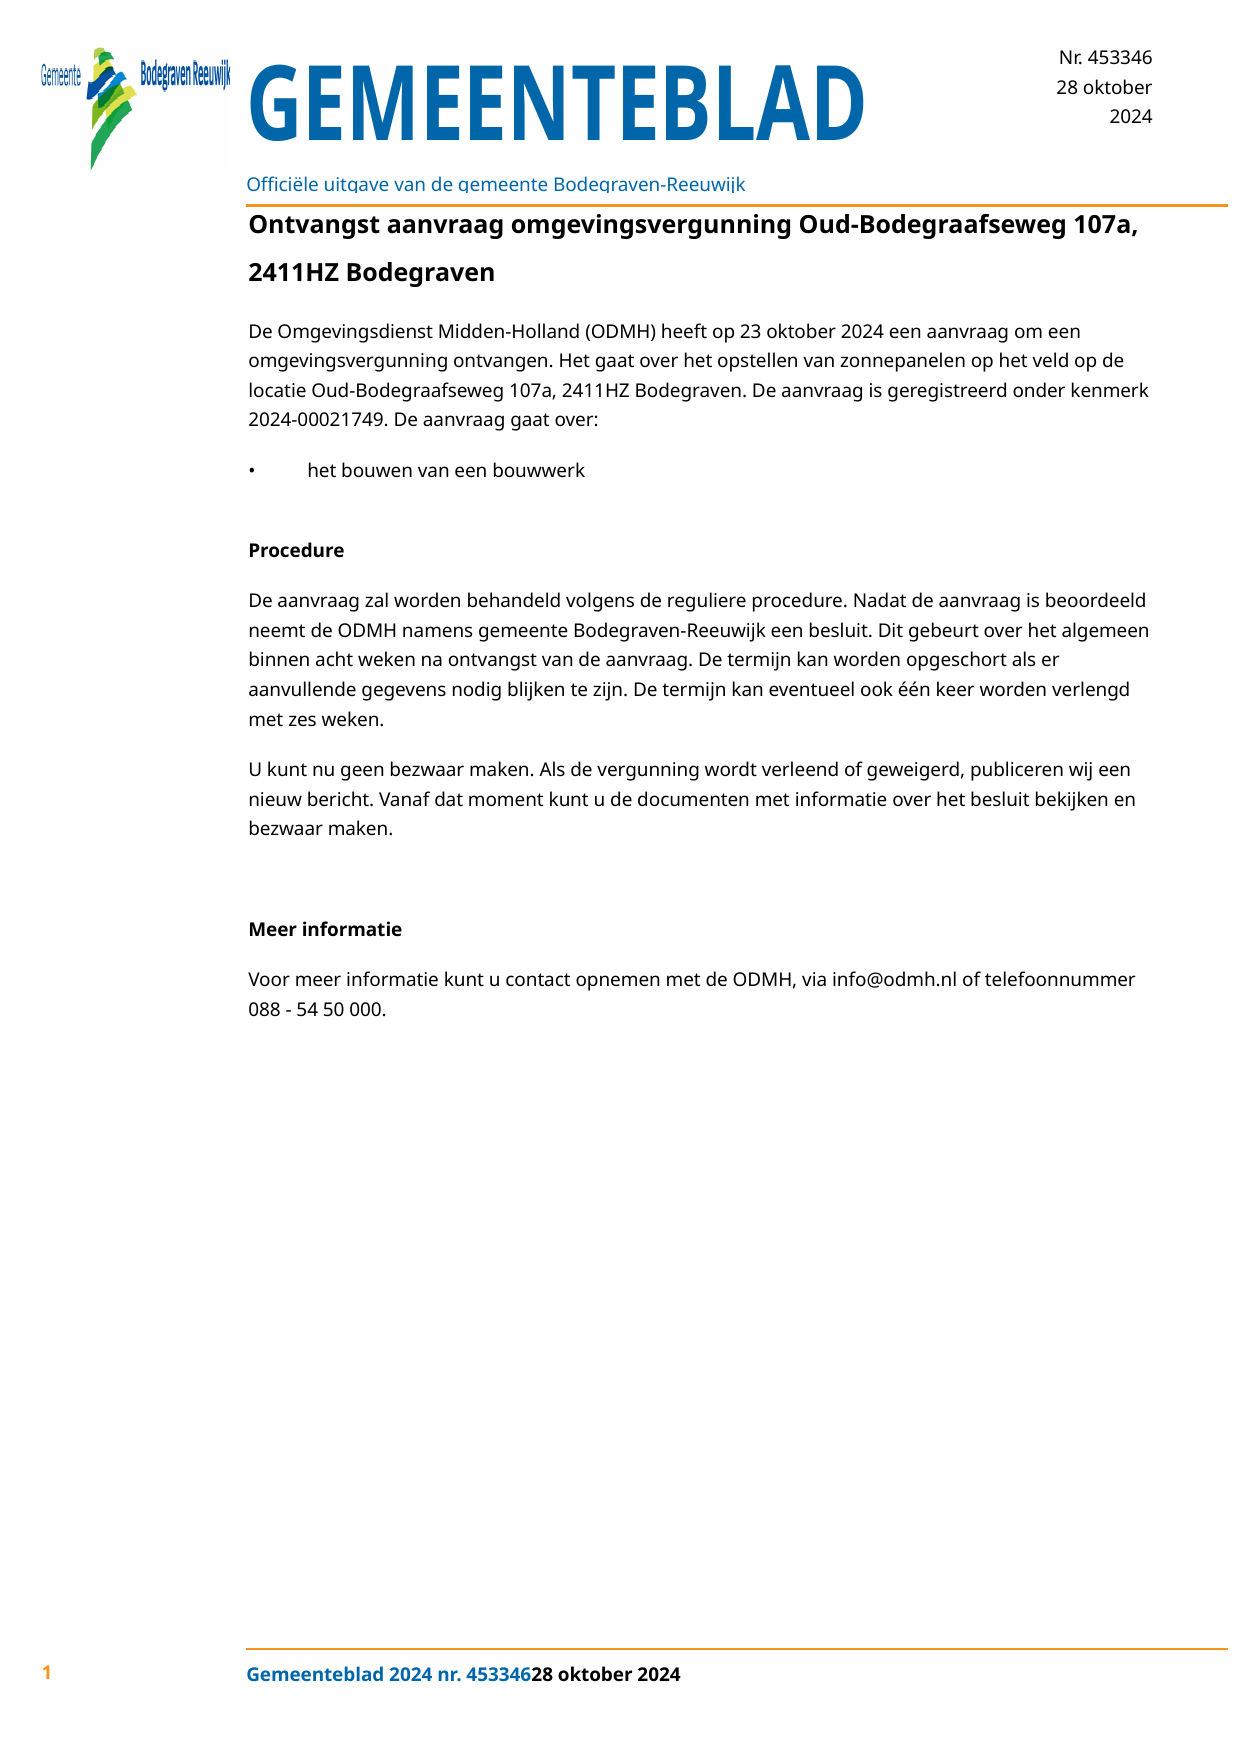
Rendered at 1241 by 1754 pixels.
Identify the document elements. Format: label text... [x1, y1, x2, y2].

picture [41, 47, 231, 172]
text Ontvangst aanvraag omgevingsvergunning Oud-Bodegraafseweg 107a, 2411HZ Bodegraven [248, 207, 1152, 288]
text Meer informatie [248, 916, 1152, 942]
text Procedure [248, 537, 1152, 563]
list het bouwen van een bouwwerk [248, 457, 1152, 483]
text Voor meer informatie kunt u contact opnemen met de ODMH, via info@odmh.nl of telefoonnummer 088 - 54 50 000. [248, 967, 1152, 1022]
text De aanvraag zal worden behandeld volgens de reguliere procedure. Nadat de aanvraag is beoordeeld neemt de ODMH namens gemeente Bodegraven-Reeuwijk een besluit. Dit gebeurt over het algemeen binnen acht weken na ontvangst van de aanvraag. De termijn kan worden opgeschort als er aanvullende gegevens nodig blijken te zijn. De termijn kan eventueel ook één keer worden verlengd met zes weken. [248, 587, 1152, 732]
text De Omgevingsdienst Midden-Holland (ODMH) heeft op 23 oktober 2024 een aanvraag om een omgevingsvergunning ontvangen. Het gaat over het opstellen van zonnepanelen op het veld op de locatie Oud-Bodegraafseweg 107a, 2411HZ Bodegraven. De aanvraag is geregistreerd onder kenmerk 2024-00021749. De aanvraag gaat over: [248, 318, 1152, 432]
text U kunt nu geen bezwaar maken. Als de vergunning wordt verleend of geweigerd, publiceren wij een nieuw bericht. Vanaf dat moment kunt u de documenten met informatie over het besluit bekijken en bezwaar maken. [248, 756, 1152, 841]
